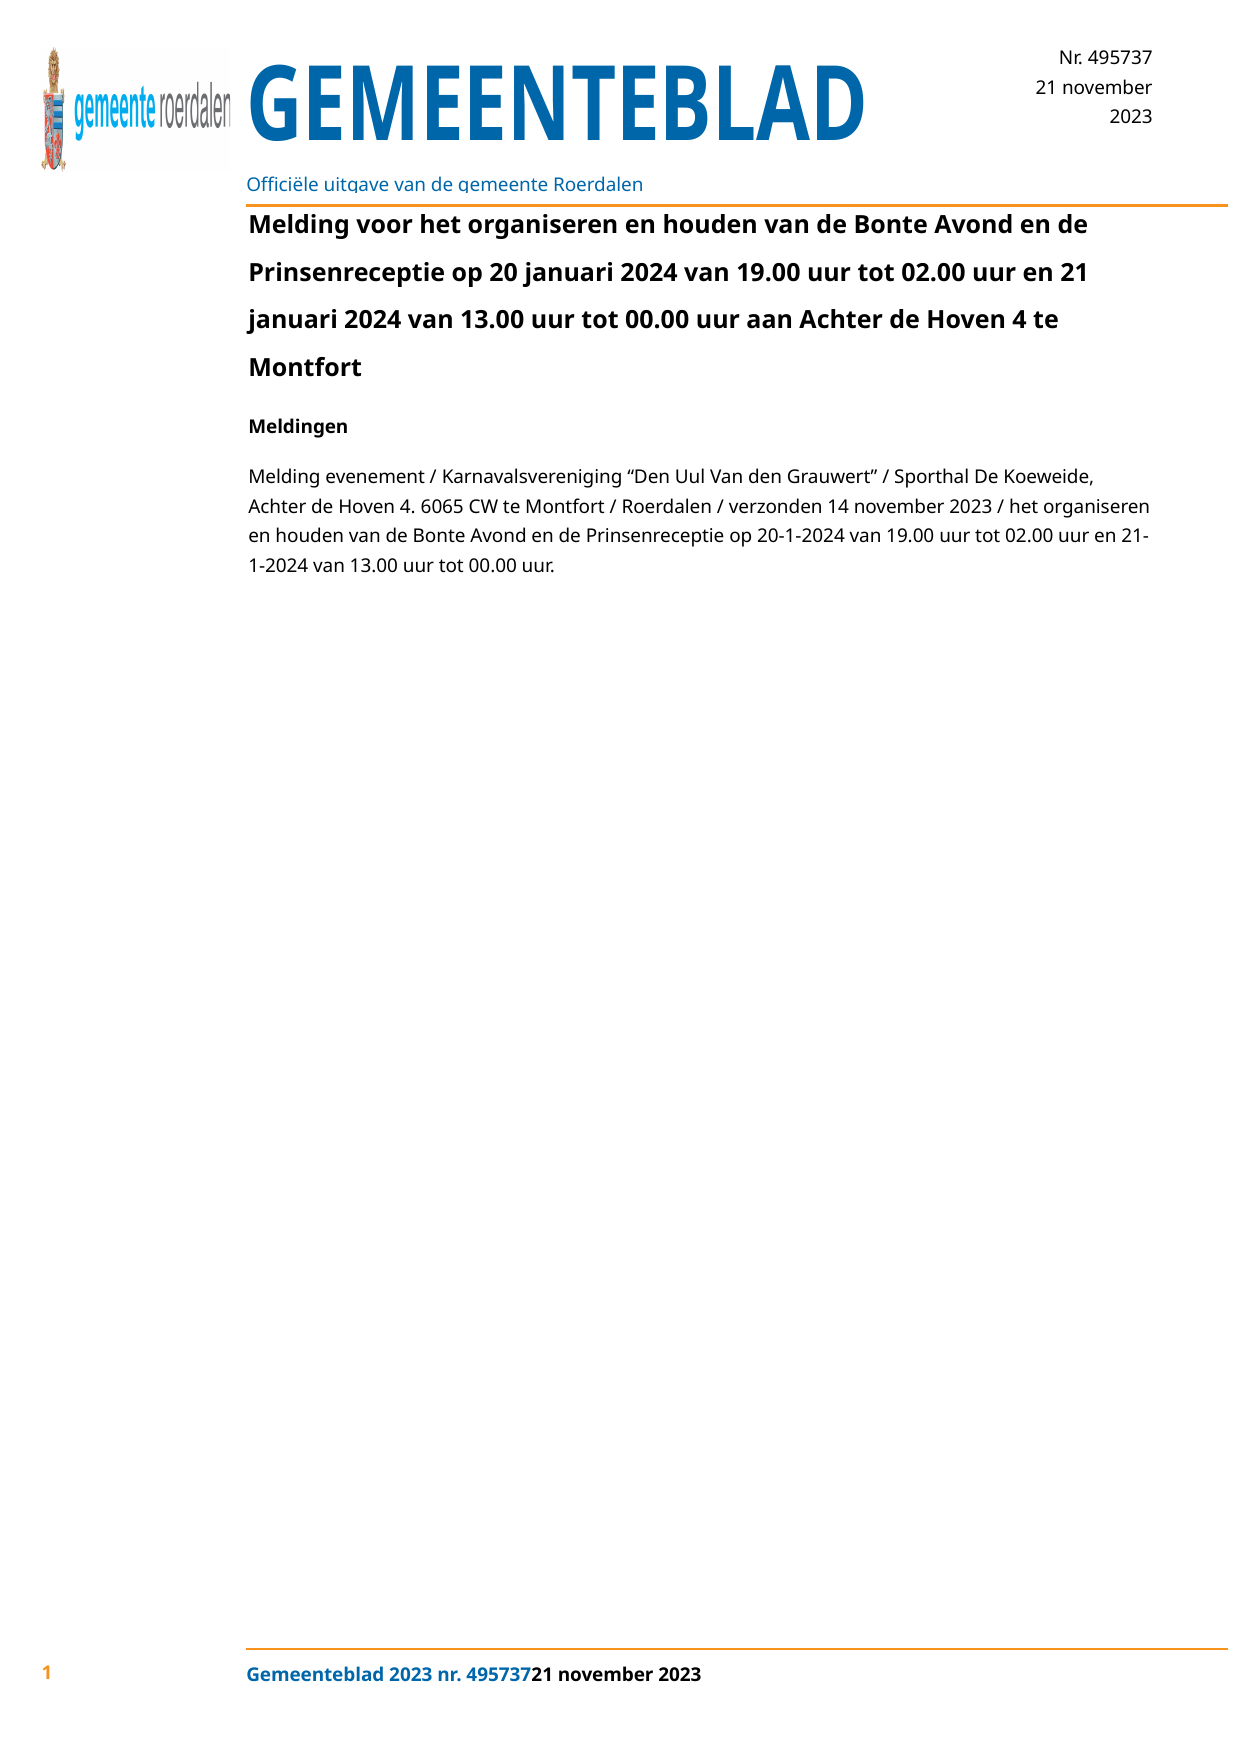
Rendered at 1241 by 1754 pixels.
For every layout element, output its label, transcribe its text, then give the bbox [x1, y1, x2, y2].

text Melding voor het organiseren en houden van de Bonte Avond en de Prinsenreceptie op 20 januari 2024 van 19.00 uur tot 02.00 uur en 21 januari 2024 van 13.00 uur tot 00.00 uur aan Achter de Hoven 4 te Montfort [248, 207, 1152, 384]
picture [41, 47, 231, 172]
text Melding evenement / Karnavalsvereniging “Den Uul Van den Grauwert” / Sporthal De Koeweide, Achter de Hoven 4. 6065 CW te Montfort / Roerdalen / verzonden 14 november 2023 / het organiseren en houden van de Bonte Avond en de Prinsenreceptie op 20-1-2024 van 19.00 uur tot 02.00 uur en 21-1-2024 van 13.00 uur tot 00.00 uur. [248, 463, 1152, 578]
text Meldingen [248, 413, 1152, 439]
